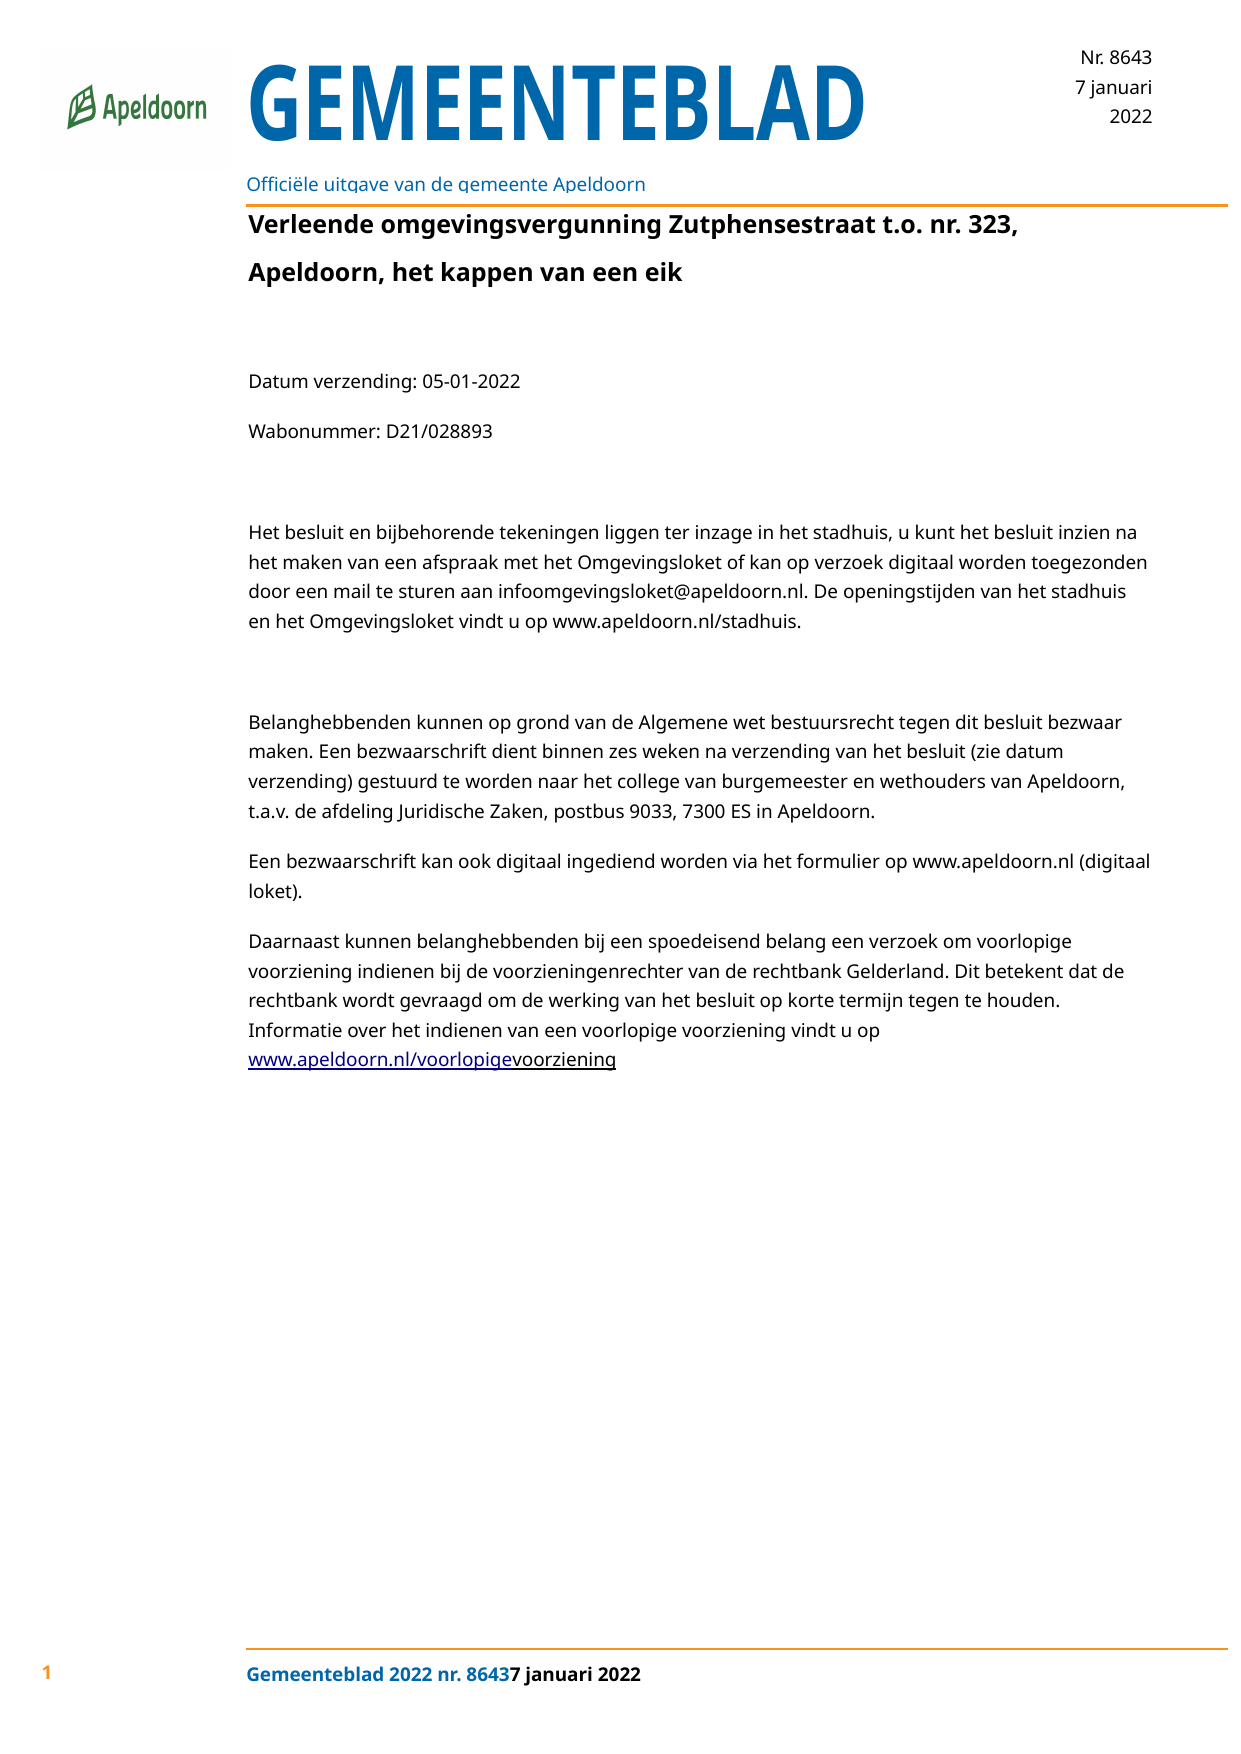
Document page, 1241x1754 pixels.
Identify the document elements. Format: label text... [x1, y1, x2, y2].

picture [41, 47, 231, 172]
text Verleende omgevingsvergunning Zutphensestraat t.o. nr. 323, Apeldoorn, het kappen van een eik [248, 207, 1152, 288]
text Belanghebbenden kunnen op grond van de Algemene wet bestuursrecht tegen dit besluit bezwaar maken. Een bezwaarschrift dient binnen zes weken na verzending van het besluit (zie datum verzending) gestuurd te worden naar het college van burgemeester en wethouders van Apeldoorn, t.a.v. de afdeling Juridische Zaken, postbus 9033, 7300 ES in Apeldoorn. [248, 709, 1152, 824]
text Het besluit en bijbehorende tekeningen liggen ter inzage in het stadhuis, u kunt het besluit inzien na het maken van een afspraak met het Omgevingsloket of kan op verzoek digitaal worden toegezonden door een mail te sturen aan infoomgevingsloket@apeldoorn.nl. De openingstijden van het stadhuis en het Omgevingsloket vindt u op www.apeldoorn.nl/stadhuis. [248, 519, 1152, 634]
text Een bezwaarschrift kan ook digitaal ingediend worden via het formulier op www.apeldoorn.nl (digitaal loket). [248, 848, 1152, 904]
text Datum verzending: 05-01-2022 [248, 368, 1152, 394]
text Daarnaast kunnen belanghebbenden bij een spoedeisend belang een verzoek om voorlopige voorziening indienen bij de voorzieningenrechter van de rechtbank Gelderland. Dit betekent dat de rechtbank wordt gevraagd om de werking van het besluit op korte termijn tegen te houden. Informatie over het indienen van een voorlopige voorziening vindt u op www.apeldoorn.nl/voorlopigevoorziening [248, 928, 1152, 1072]
text Wabonummer: D21/028893 [248, 419, 1152, 444]
